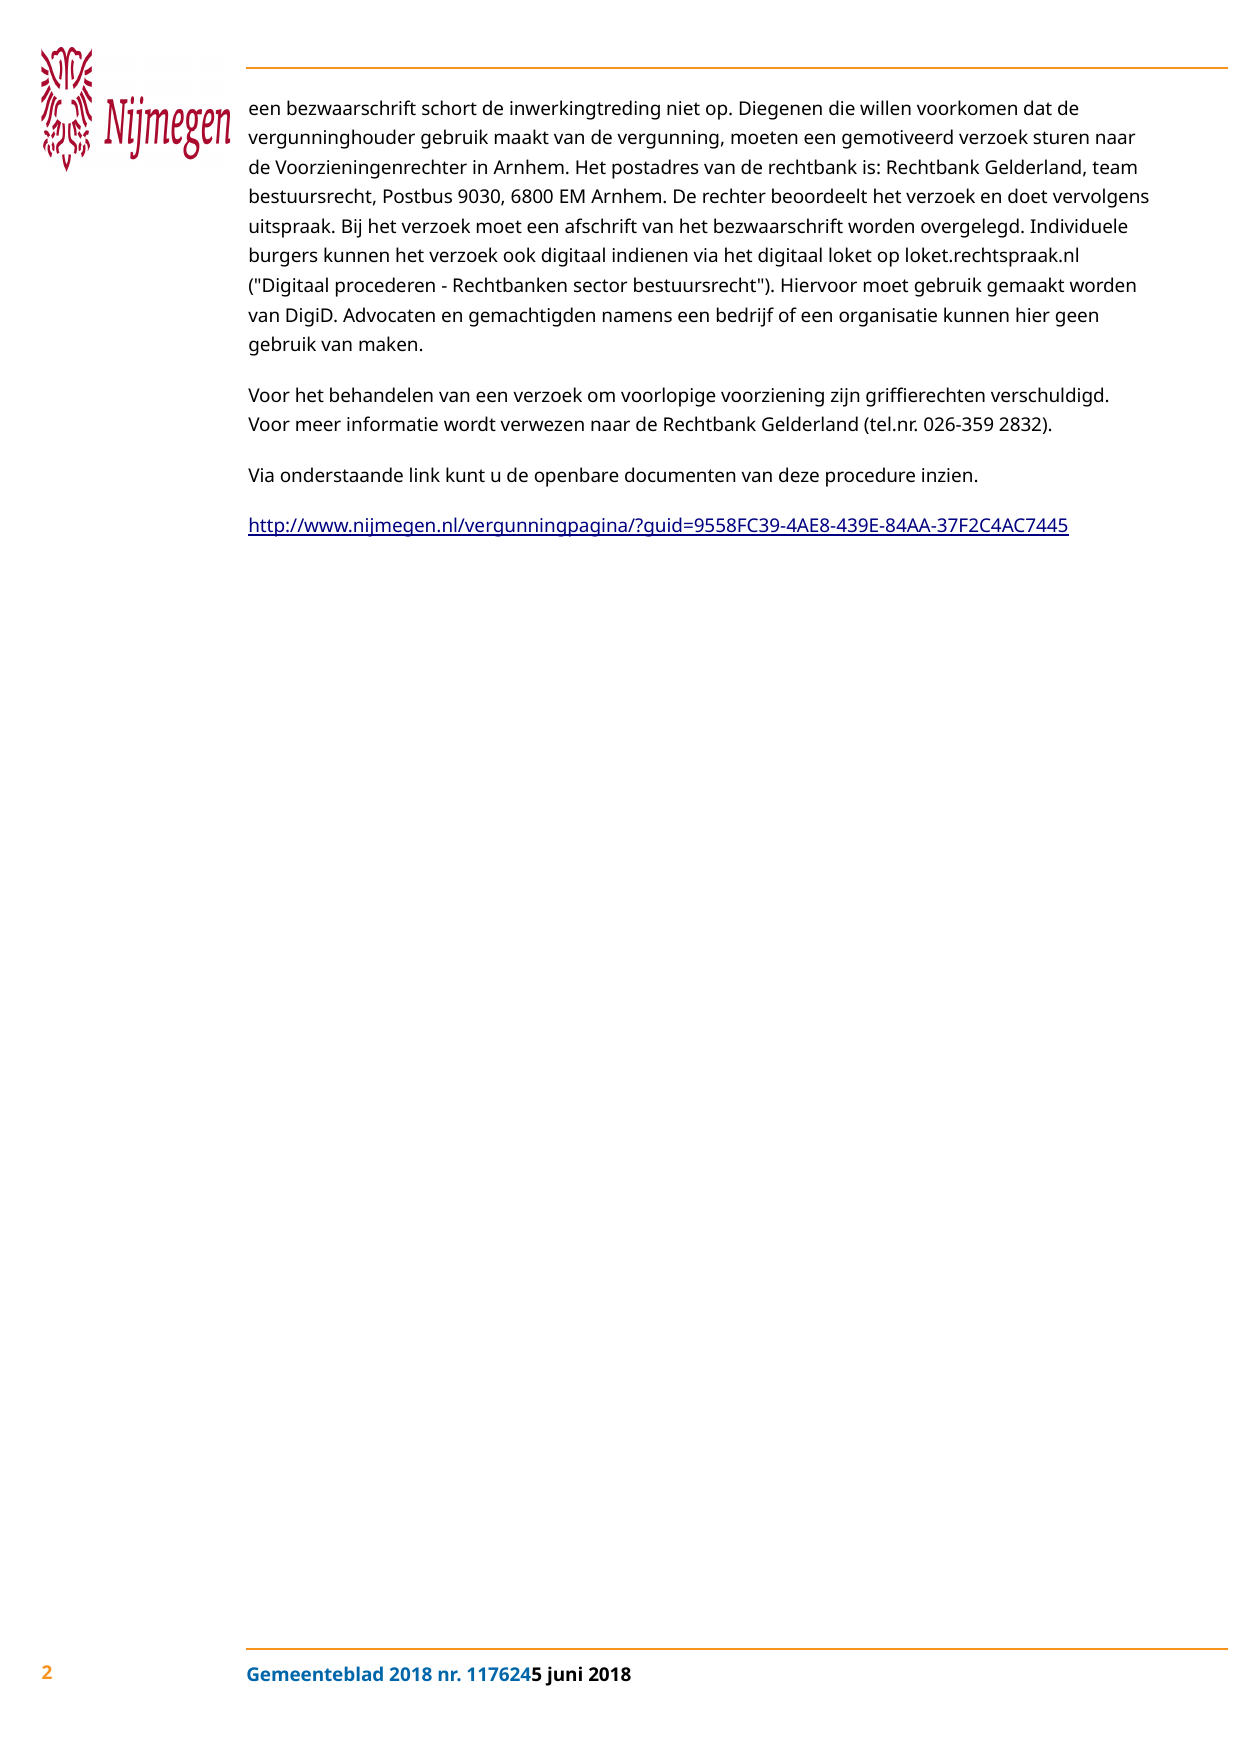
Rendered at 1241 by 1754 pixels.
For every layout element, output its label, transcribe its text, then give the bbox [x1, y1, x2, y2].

picture [41, 47, 231, 172]
text Voor het behandelen van een verzoek om voorlopige voorziening zijn griffierechten verschuldigd. Voor meer informatie wordt verwezen naar de Rechtbank Gelderland (tel.nr. 026-359 2832). [248, 382, 1152, 437]
text http://www.nijmegen.nl/vergunningpagina/?guid=9558FC39-4AE8-439E-84AA-37F2C4AC7445 [248, 512, 1152, 538]
text een bezwaarschrift schort de inwerkingtreding niet op. Diegenen die willen voorkomen dat de vergunninghouder gebruik maakt van de vergunning, moeten een gemotiveerd verzoek sturen naar de Voorzieningenrechter in Arnhem. Het postadres van de rechtbank is: Rechtbank Gelderland, team bestuursrecht, Postbus 9030, 6800 EM Arnhem. De rechter beoordeelt het verzoek en doet vervolgens uitspraak. Bij het verzoek moet een afschrift van het bezwaarschrift worden overgelegd. Individuele burgers kunnen het verzoek ook digitaal indienen via het digitaal loket op loket.rechtspraak.nl ("Digitaal procederen - Rechtbanken sector bestuursrecht"). Hiervoor moet gebruik gemaakt worden van DigiD. Advocaten en gemachtigden namens een bedrijf of een organisatie kunnen hier geen gebruik van maken. [248, 95, 1152, 357]
text Via onderstaande link kunt u de openbare documenten van deze procedure inzien. [248, 462, 1152, 488]
